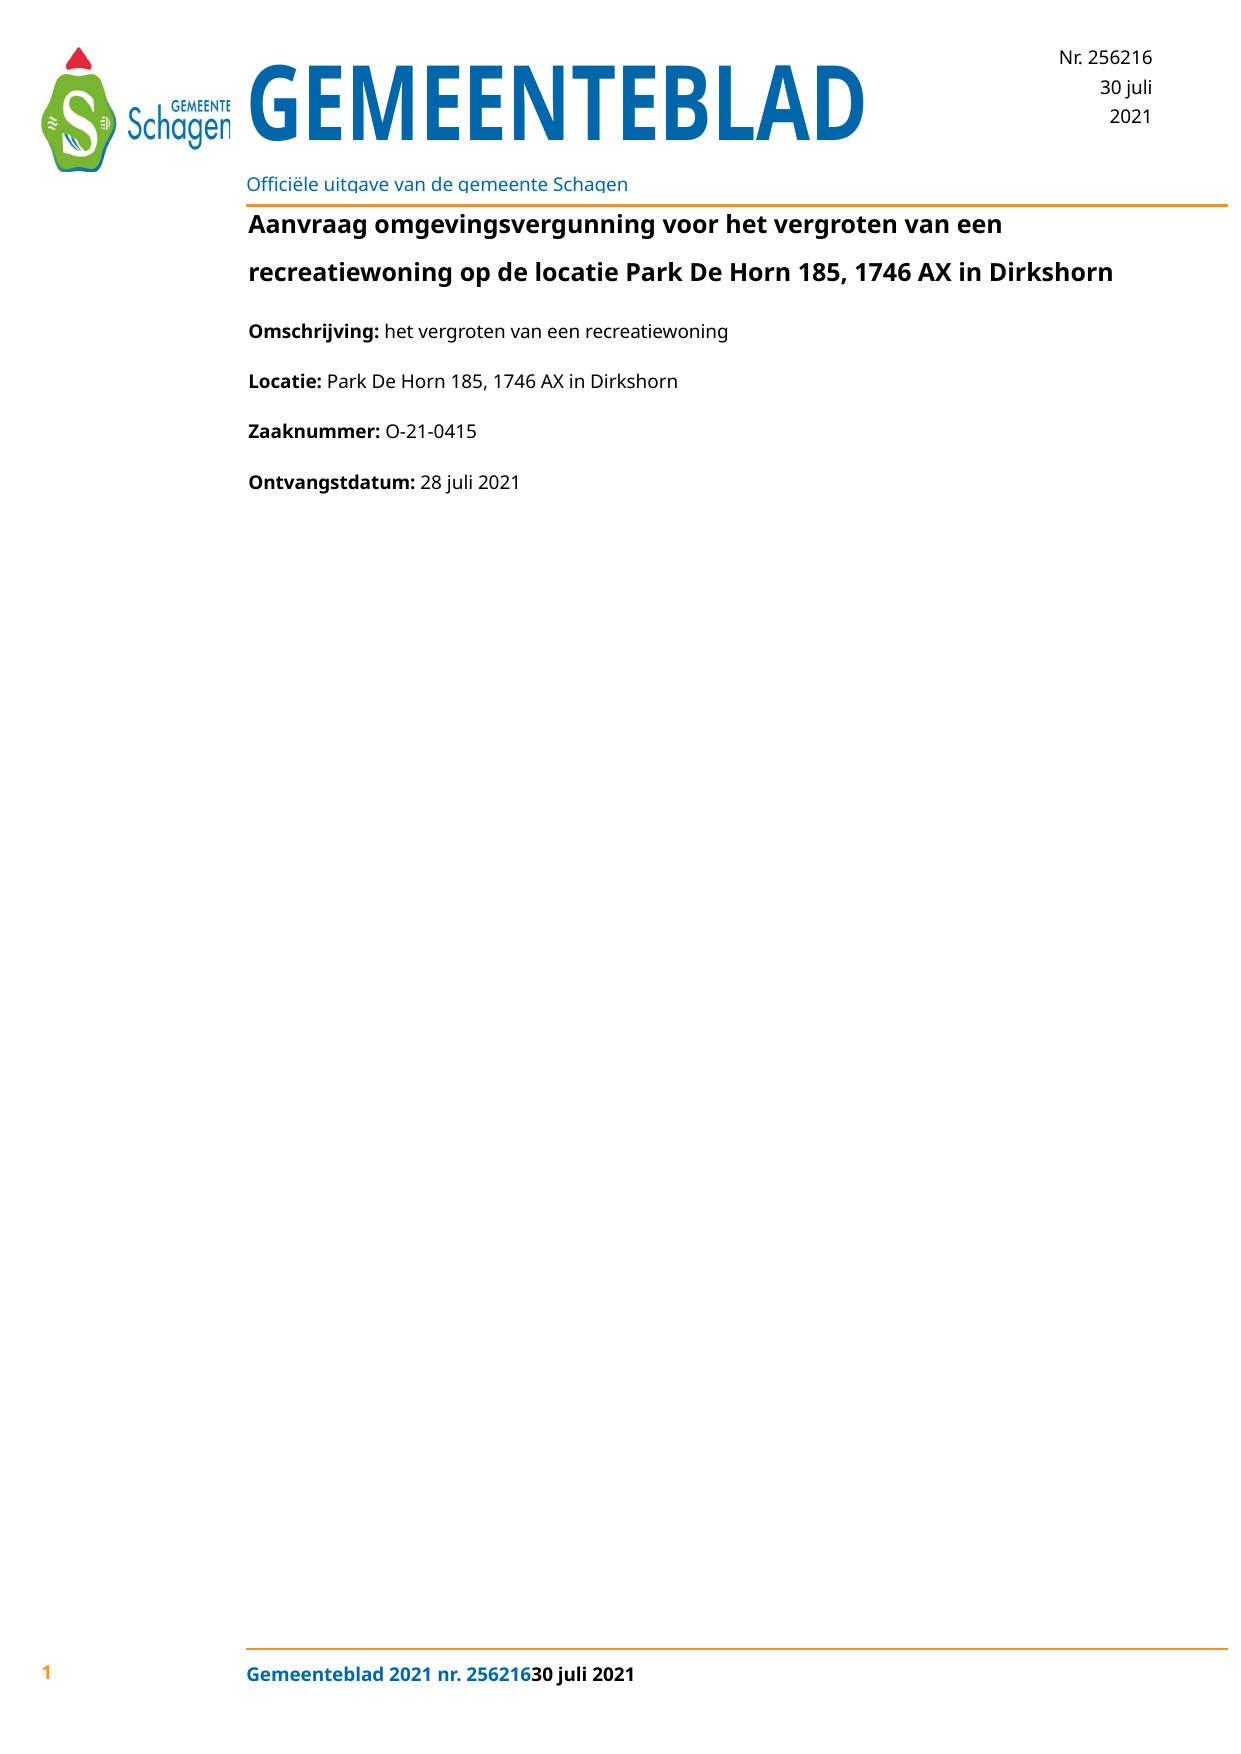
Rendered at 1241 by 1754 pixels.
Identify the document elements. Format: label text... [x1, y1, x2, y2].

text Aanvraag omgevingsvergunning voor het vergroten van een recreatiewoning op de locatie Park De Horn 185, 1746 AX in Dirkshorn [248, 207, 1152, 288]
picture [41, 47, 231, 172]
text Locatie: Park De Horn 185, 1746 AX in Dirkshorn [248, 368, 1152, 394]
text Zaaknummer: O-21-0415 [248, 419, 1152, 444]
text Omschrijving: het vergroten van een recreatiewoning [248, 318, 1152, 344]
text Ontvangstdatum: 28 juli 2021 [248, 469, 1152, 495]
